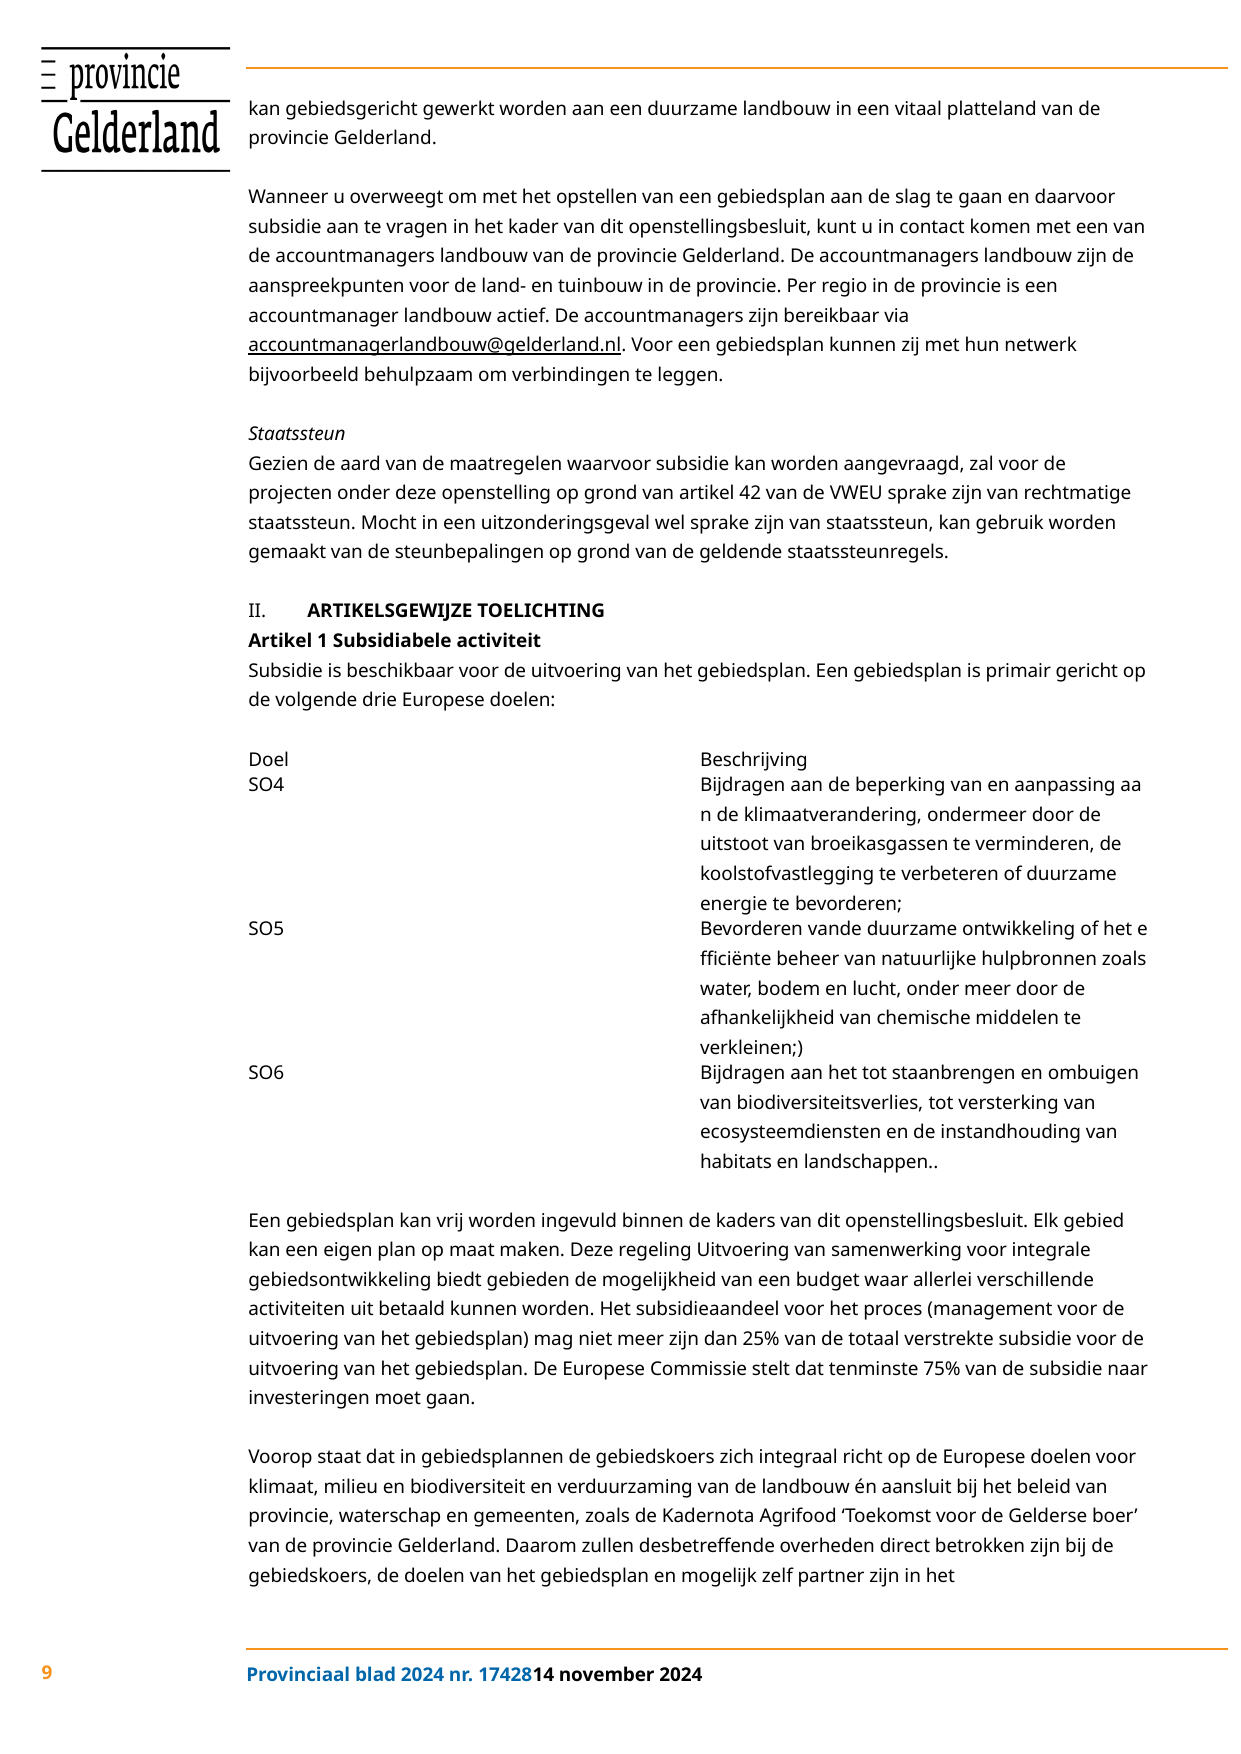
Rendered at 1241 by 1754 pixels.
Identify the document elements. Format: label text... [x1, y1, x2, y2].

table_cell SO6 [248, 1060, 700, 1174]
text Subsidie is beschikbaar voor de uitvoering van het gebiedsplan. Een gebiedsplan is primair gericht op de volgende drie Europese doelen: [248, 657, 1152, 712]
text Staatssteun [248, 420, 1152, 446]
table_header Beschrijving [700, 746, 1152, 771]
text kan gebiedsgericht gewerkt worden aan een duurzame landbouw in een vitaal platteland van de provincie Gelderland. [248, 95, 1152, 150]
table_cell SO4 [248, 771, 700, 916]
table_cell SO5 [248, 916, 700, 1059]
picture [41, 47, 231, 172]
text Voorop staat dat in gebiedsplannen de gebiedskoers zich integraal richt op de Europese doelen voor klimaat, milieu en biodiversiteit en verduurzaming van de landbouw én aansluit bij het beleid van provincie, waterschap en gemeenten, zoals de Kadernota Agrifood ‘Toekomst voor de Gelderse boer’ van de provincie Gelderland. Daarom zullen desbetreffende overheden direct betrokken zijn bij de gebiedskoers, de doelen van het gebiedsplan en mogelijk zelf partner zijn in het [248, 1443, 1152, 1588]
text Een gebiedsplan kan vrij worden ingevuld binnen de kaders van dit openstellingsbesluit. Elk gebied kan een eigen plan op maat maken. Deze regeling Uitvoering van samenwerking voor integrale gebiedsontwikkeling biedt gebieden de mogelijkheid van een budget waar allerlei verschillende activiteiten uit betaald kunnen worden. Het subsidieaandeel voor het proces (management voor de uitvoering van het gebiedsplan) mag niet meer zijn dan 25% van de totaal verstrekte subsidie voor de uitvoering van het gebiedsplan. De Europese Commissie stelt dat tenminste 75% van de subsidie naar investeringen moet gaan. [248, 1207, 1152, 1410]
text Wanneer u overweegt om met het opstellen van een gebiedsplan aan de slag te gaan en daarvoor subsidie aan te vragen in het kader van dit openstellingsbesluit, kunt u in contact komen met een van de accountmanagers landbouw van de provincie Gelderland. De accountmanagers landbouw zijn de aanspreekpunten voor de land- en tuinbouw in de provincie. Per regio in de provincie is een accountmanager landbouw actief. De accountmanagers zijn bereikbaar via accountmanagerlandbouw@gelderland.nl. Voor een gebiedsplan kunnen zij met hun netwerk bijvoorbeeld behulpzaam om verbindingen te leggen. [248, 183, 1152, 387]
table_header Doel [248, 746, 700, 771]
list ARTIKELSGEWIJZE TOELICHTING [248, 598, 1152, 623]
table_cell Bijdragen aan het tot staanbrengen en ombuigen van biodiversiteitsverlies, tot versterking van ecosysteemdiensten en de instandhouding van habitats en landschappen.. [700, 1060, 1152, 1174]
text Gezien de aard van de maatregelen waarvoor subsidie kan worden aangevraagd, zal voor de projecten onder deze openstelling op grond van artikel 42 van de VWEU sprake zijn van rechtmatige staatssteun. Mocht in een uitzonderingsgeval wel sprake zijn van staatssteun, kan gebruik worden gemaakt van de steunbepalingen op grond van de geldende staatssteunregels. [248, 450, 1152, 564]
text Artikel 1 Subsidiabele activiteit [248, 627, 1152, 653]
table_cell Bijdragen aan de beperking van en aanpassing aan de klimaatverandering, ondermeer door de uitstoot van broeikasgassen te verminderen, de koolstofvastlegging te verbeteren of duurzame energie te bevorderen; [700, 771, 1152, 916]
table_cell Bevorderen vande duurzame ontwikkeling of het efficiënte beheer van natuurlijke hulpbronnen zoals water, bodem en lucht, onder meer door de afhankelijkheid van chemische middelen te verkleinen;) [700, 916, 1152, 1059]
